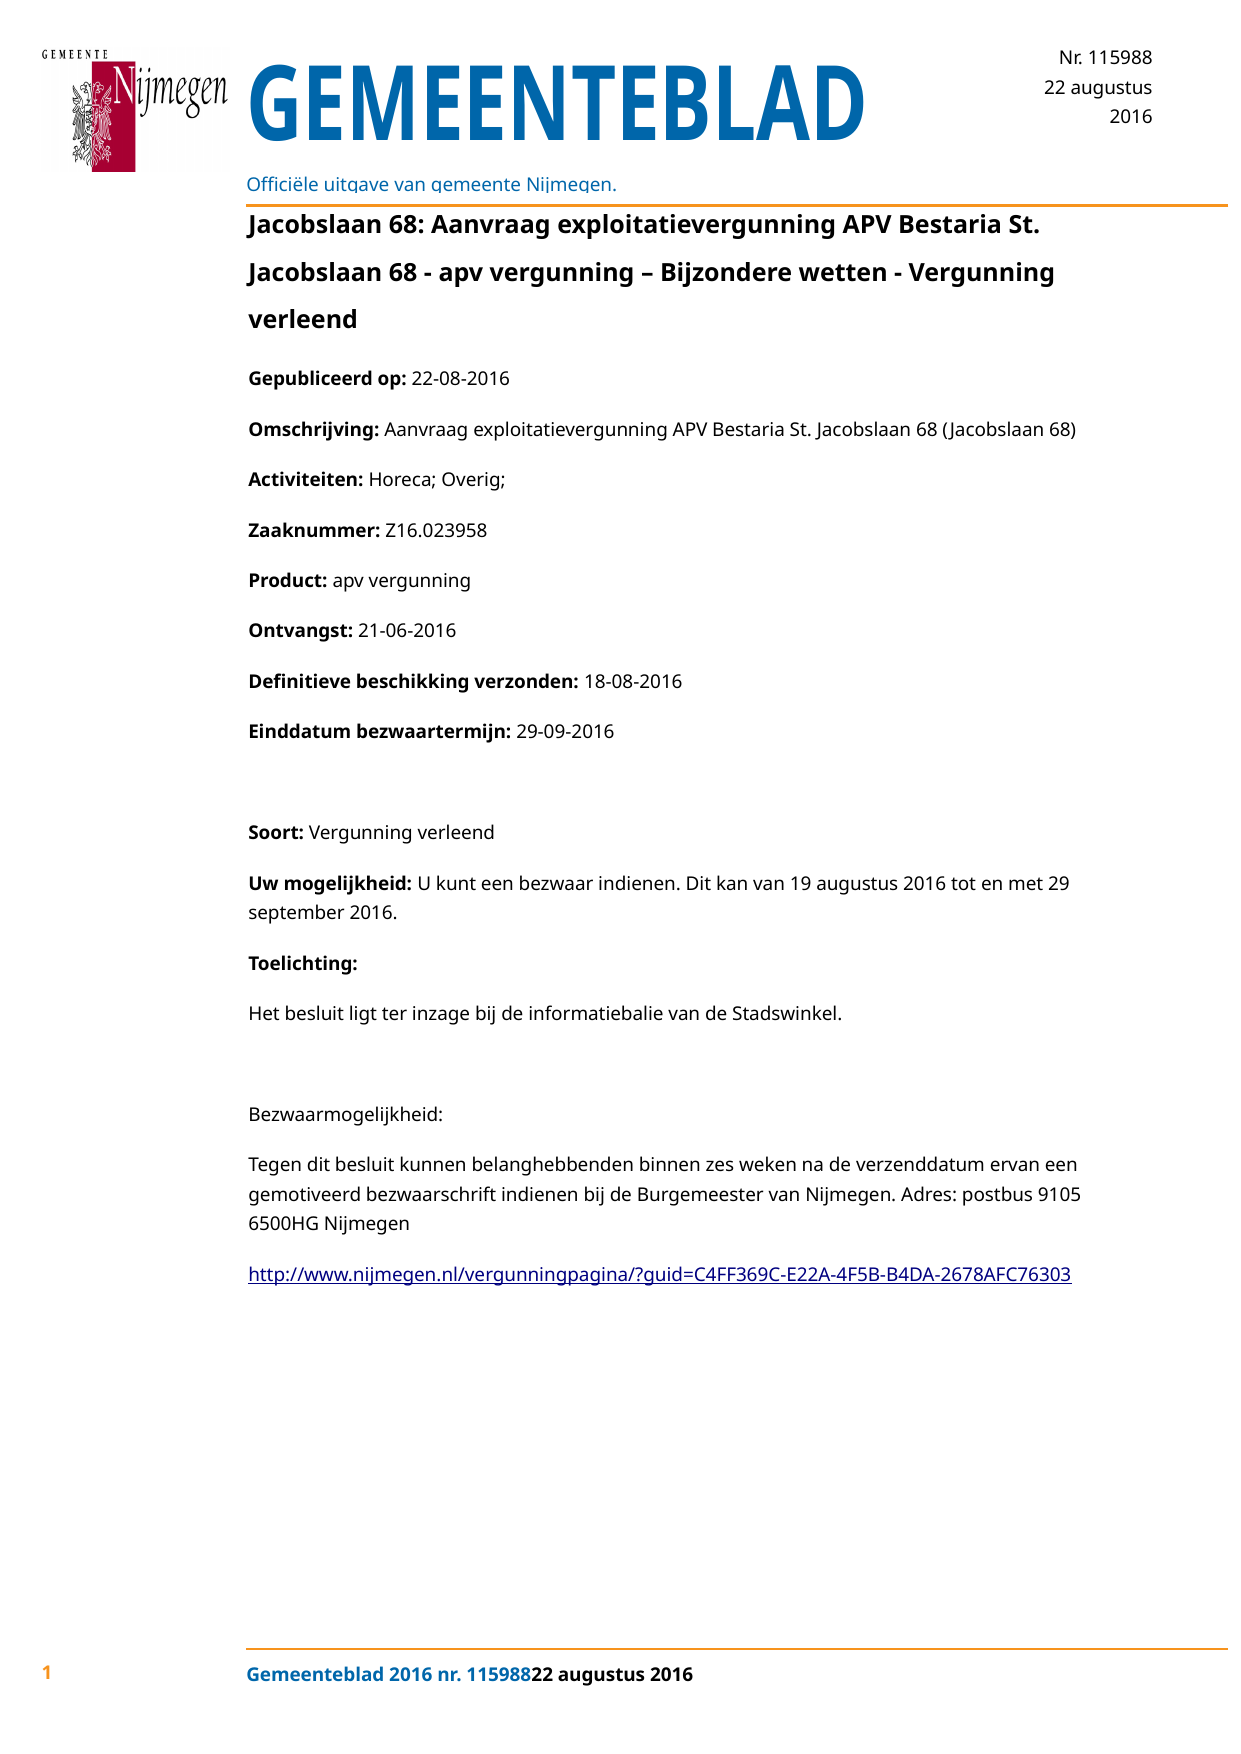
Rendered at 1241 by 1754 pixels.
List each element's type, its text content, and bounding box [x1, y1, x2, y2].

text http://www.nijmegen.nl/vergunningpagina/?guid=C4FF369C-E22A-4F5B-B4DA-2678AFC76303 [248, 1261, 1152, 1287]
text Activiteiten: Horeca; Overig; [248, 466, 1152, 492]
text Toelichting: [248, 950, 1152, 975]
picture [41, 47, 231, 172]
text Soort: Vergunning verleend [248, 819, 1152, 845]
text Ontvangst: 21-06-2016 [248, 618, 1152, 643]
text Tegen dit besluit kunnen belanghebbenden binnen zes weken na de verzenddatum ervan een gemotiveerd bezwaarschrift indienen bij de Burgemeester van Nijmegen. Adres: postbus 9105 6500HG Nijmegen [248, 1151, 1152, 1236]
text Gepubliceerd op: 22-08-2016 [248, 366, 1152, 391]
text Zaaknummer: Z16.023958 [248, 517, 1152, 542]
text Jacobslaan 68: Aanvraag exploitatievergunning APV Bestaria St. Jacobslaan 68 - apv vergunning – Bijzondere wetten - Vergunning verleend [248, 207, 1152, 336]
text Omschrijving: Aanvraag exploitatievergunning APV Bestaria St. Jacobslaan 68 (Jacobslaan 68) [248, 416, 1152, 442]
text Product: apv vergunning [248, 567, 1152, 593]
text Definitieve beschikking verzonden: 18-08-2016 [248, 668, 1152, 694]
text Bezwaarmogelijkheid: [248, 1101, 1152, 1127]
text Het besluit ligt ter inzage bij de informatiebalie van de Stadswinkel. [248, 1000, 1152, 1026]
text Einddatum bezwaartermijn: 29-09-2016 [248, 718, 1152, 744]
text Uw mogelijkheid: U kunt een bezwaar indienen. Dit kan van 19 augustus 2016 tot en met 29 september 2016. [248, 870, 1152, 925]
